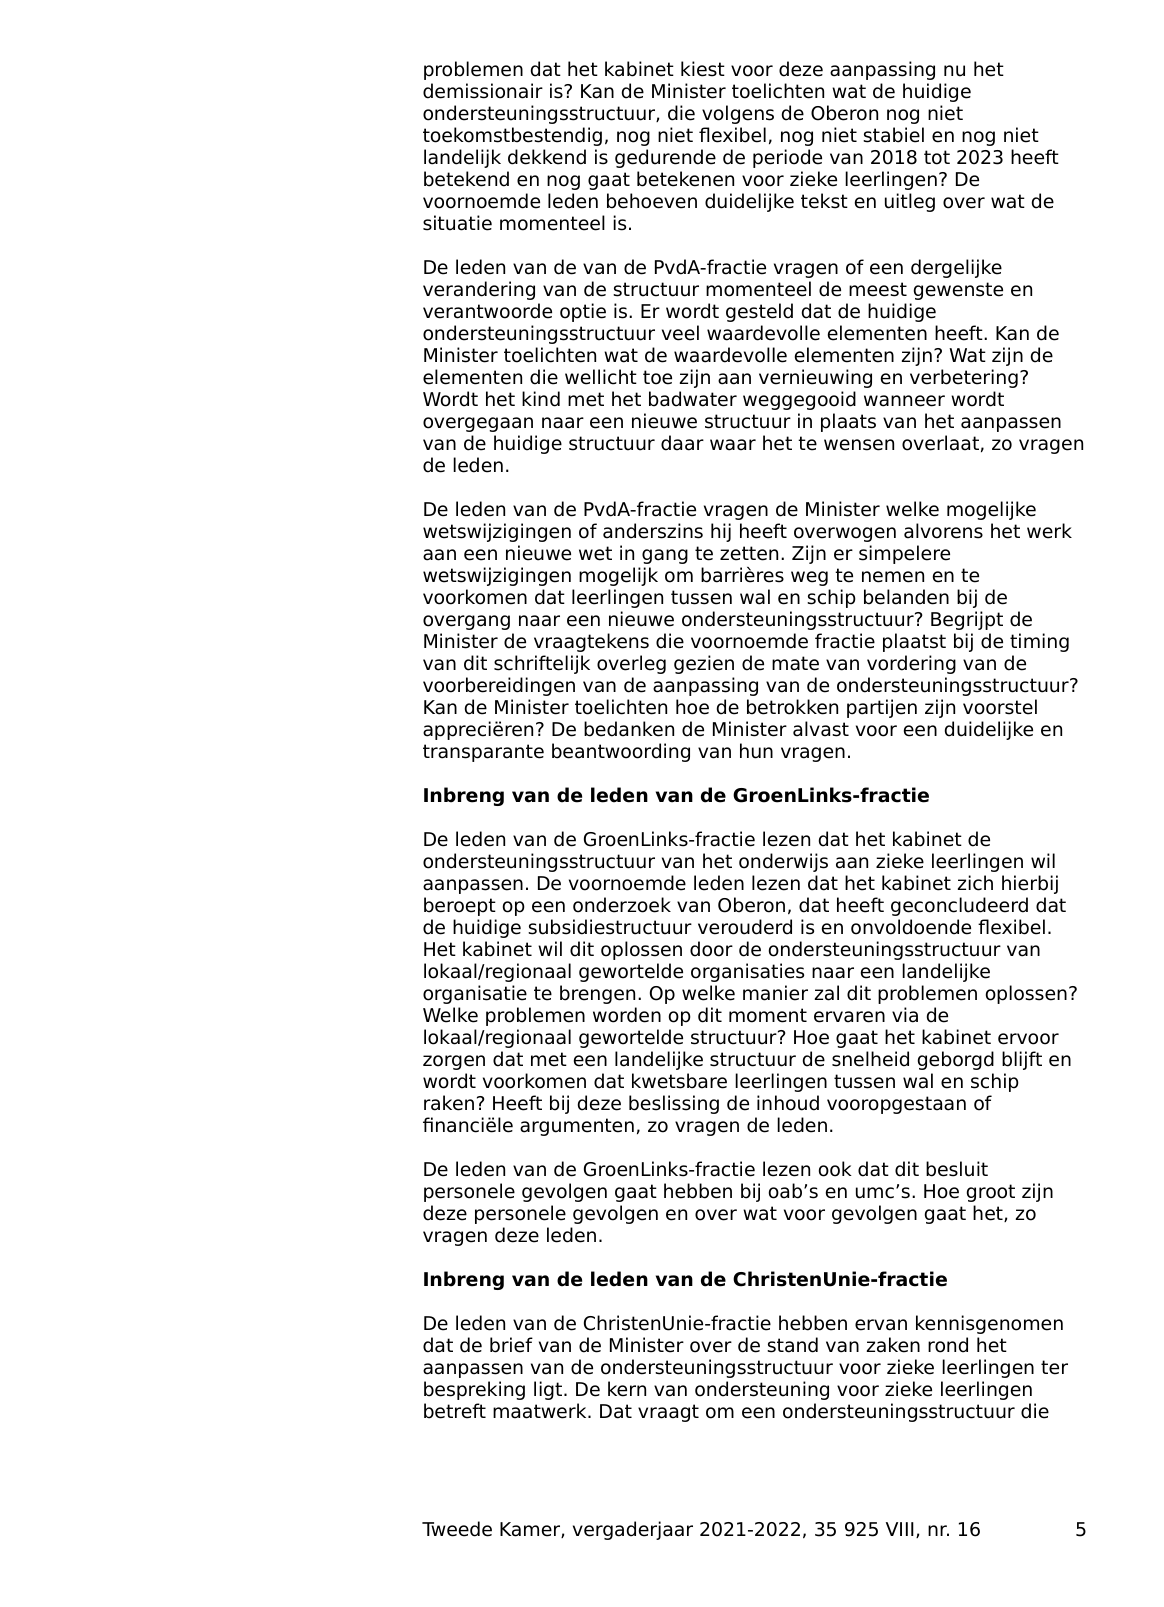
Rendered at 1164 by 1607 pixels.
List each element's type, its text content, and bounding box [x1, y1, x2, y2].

subtitle Inbreng van de leden van de ChristenUnie-fractie [422, 1269, 1087, 1291]
text problemen dat het kabinet kiest voor deze aanpassing nu het demissionair is? Kan de Minister toelichten wat de huidige ondersteuningsstructuur, die volgens de Oberon nog niet toekomstbestendig, nog niet flexibel, nog niet stabiel en nog niet landelijk dekkend is gedurende de periode van 2018 tot 2023 heeft betekend en nog gaat betekenen voor zieke leerlingen? De voornoemde leden behoeven duidelijke tekst en uitleg over wat de situatie momenteel is. [422, 59, 1087, 235]
text De leden van de GroenLinks-fractie lezen ook dat dit besluit personele gevolgen gaat hebben bij oab’s en umc’s. Hoe groot zijn deze personele gevolgen en over wat voor gevolgen gaat het, zo vragen deze leden. [422, 1159, 1087, 1247]
text De leden van de ChristenUnie-fractie hebben ervan kennisgenomen dat de brief van de Minister over de stand van zaken rond het aanpassen van de ondersteuningsstructuur voor zieke leerlingen ter bespreking ligt. De kern van ondersteuning voor zieke leerlingen betreft maatwerk. Dat vraagt om een ondersteuningsstructuur die [422, 1313, 1087, 1423]
subtitle Inbreng van de leden van de GroenLinks-fractie [422, 785, 1087, 807]
text De leden van de PvdA-fractie vragen de Minister welke mogelijke wetswijzigingen of anderszins hij heeft overwogen alvorens het werk aan een nieuwe wet in gang te zetten. Zijn er simpelere wetswijzigingen mogelijk om barrières weg te nemen en te voorkomen dat leerlingen tussen wal en schip belanden bij de overgang naar een nieuwe ondersteuningsstructuur? Begrijpt de Minister de vraagtekens die voornoemde fractie plaatst bij de timing van dit schriftelijk overleg gezien de mate van vordering van de voorbereidingen van de aanpassing van de ondersteuningsstructuur? Kan de Minister toelichten hoe de betrokken partijen zijn voorstel appreciëren? De bedanken de Minister alvast voor een duidelijke en transparante beantwoording van hun vragen. [422, 499, 1087, 763]
text De leden van de van de PvdA-fractie vragen of een dergelijke verandering van de structuur momenteel de meest gewenste en verantwoorde optie is. Er wordt gesteld dat de huidige ondersteuningsstructuur veel waardevolle elementen heeft. Kan de Minister toelichten wat de waardevolle elementen zijn? Wat zijn de elementen die wellicht toe zijn aan vernieuwing en verbetering? Wordt het kind met het badwater weggegooid wanneer wordt overgegaan naar een nieuwe structuur in plaats van het aanpassen van de huidige structuur daar waar het te wensen overlaat, zo vragen de leden. [422, 257, 1087, 477]
text De leden van de GroenLinks-fractie lezen dat het kabinet de ondersteuningsstructuur van het onderwijs aan zieke leerlingen wil aanpassen. De voornoemde leden lezen dat het kabinet zich hierbij beroept op een onderzoek van Oberon, dat heeft geconcludeerd dat de huidige subsidiestructuur verouderd is en onvoldoende flexibel. Het kabinet wil dit oplossen door de ondersteuningsstructuur van lokaal/regionaal gewortelde organisaties naar een landelijke organisatie te brengen. Op welke manier zal dit problemen oplossen? Welke problemen worden op dit moment ervaren via de lokaal/regionaal gewortelde structuur? Hoe gaat het kabinet ervoor zorgen dat met een landelijke structuur de snelheid geborgd blijft en wordt voorkomen dat kwetsbare leerlingen tussen wal en schip raken? Heeft bij deze beslissing de inhoud vooropgestaan of financiële argumenten, zo vragen de leden. [422, 829, 1087, 1137]
